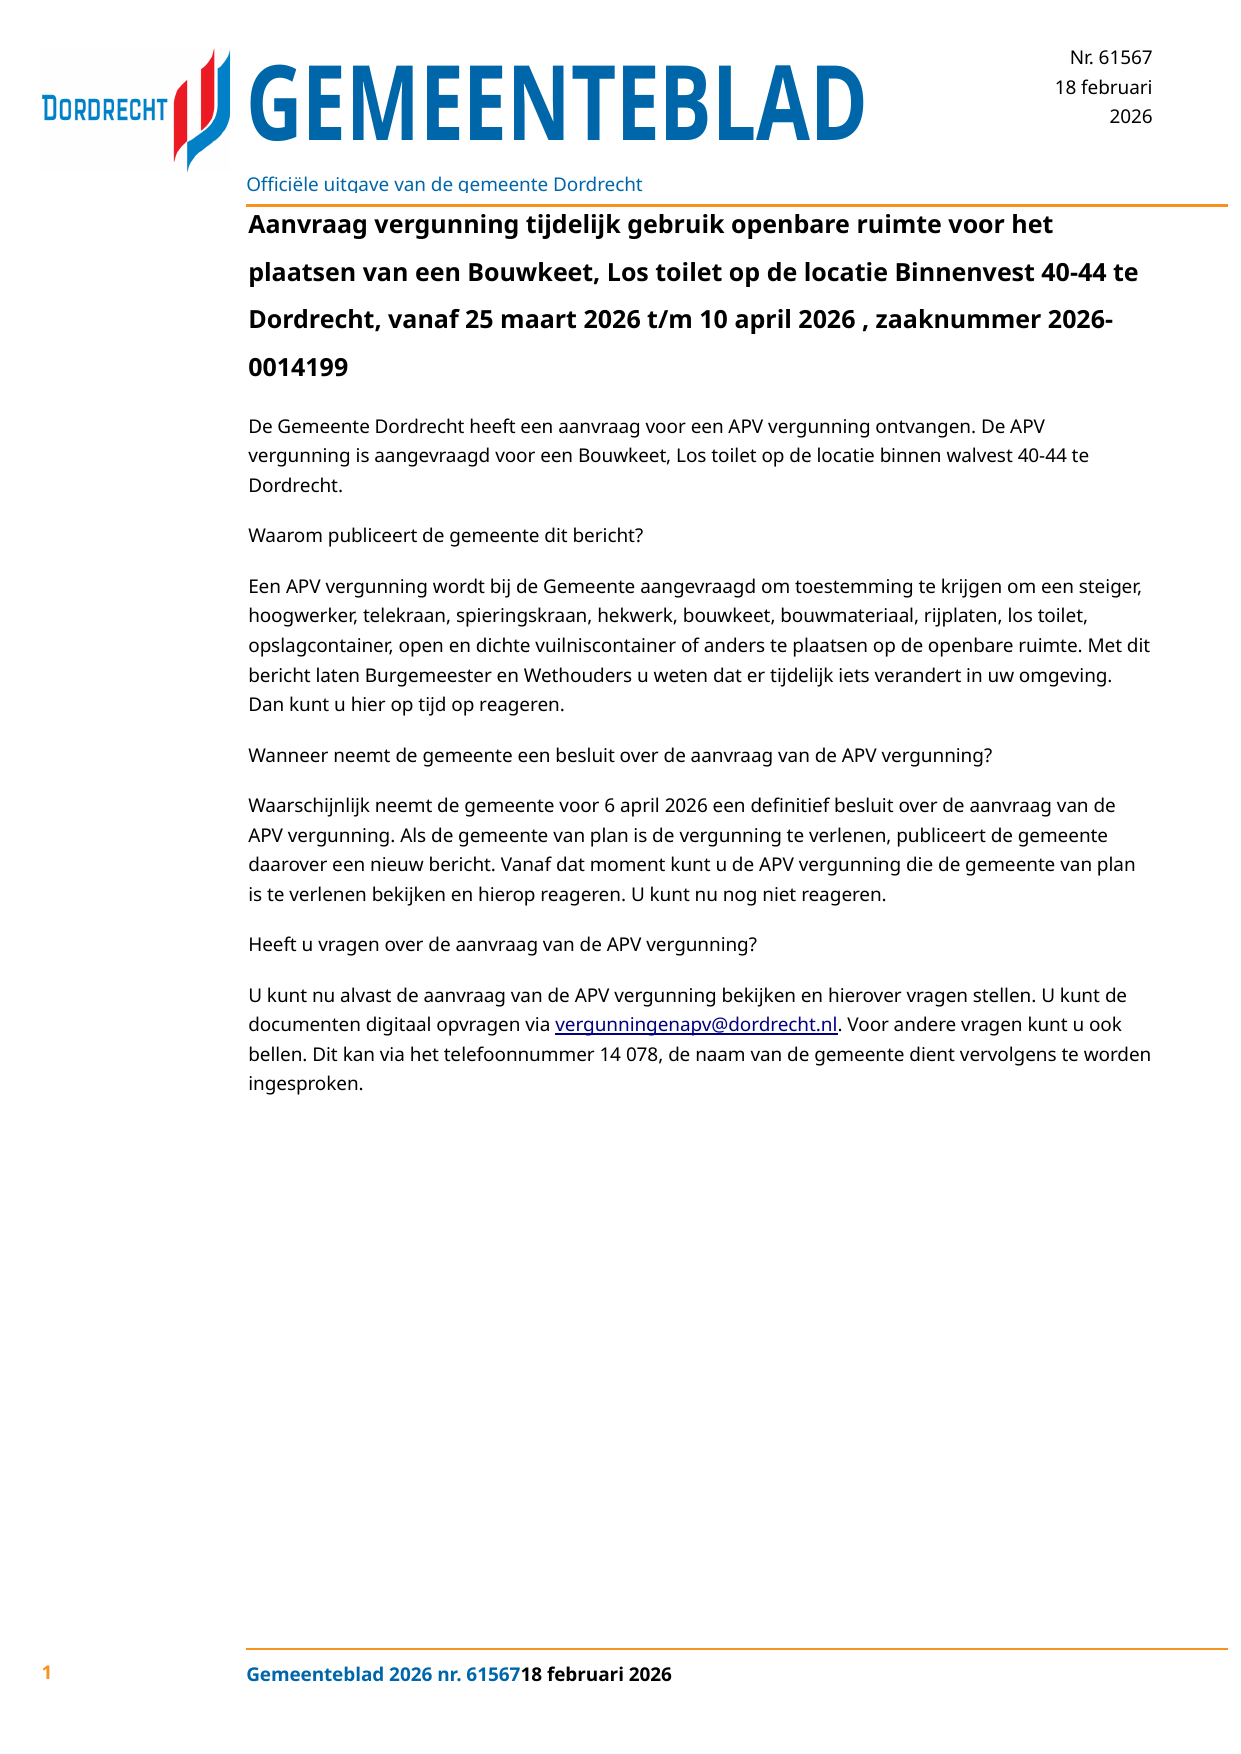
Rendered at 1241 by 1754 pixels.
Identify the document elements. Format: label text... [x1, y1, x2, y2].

text Wanneer neemt de gemeente een besluit over de aanvraag van de APV vergunning? [248, 742, 1152, 768]
text Aanvraag vergunning tijdelijk gebruik openbare ruimte voor het plaatsen van een Bouwkeet, Los toilet op de locatie Binnenvest 40-44 te Dordrecht, vanaf 25 maart 2026 t/m 10 april 2026 , zaaknummer 2026-0014199 [248, 207, 1152, 384]
text Een APV vergunning wordt bij de Gemeente aangevraagd om toestemming te krijgen om een steiger, hoogwerker, telekraan, spieringskraan, hekwerk, bouwkeet, bouwmateriaal, rijplaten, los toilet, opslagcontainer, open en dichte vuilniscontainer of anders te plaatsen op de openbare ruimte. Met dit bericht laten Burgemeester en Wethouders u weten dat er tijdelijk iets verandert in uw omgeving. Dan kunt u hier op tijd op reageren. [248, 573, 1152, 717]
text Heeft u vragen over de aanvraag van de APV vergunning? [248, 931, 1152, 957]
text Waarschijnlijk neemt de gemeente voor 6 april 2026 een definitief besluit over de aanvraag van de APV vergunning. Als de gemeente van plan is de vergunning te verlenen, publiceert de gemeente daarover een nieuw bericht. Vanaf dat moment kunt u de APV vergunning die de gemeente van plan is te verlenen bekijken en hierop reageren. U kunt nu nog niet reageren. [248, 792, 1152, 907]
text Waarom publiceert de gemeente dit bericht? [248, 523, 1152, 548]
picture [41, 47, 231, 172]
text De Gemeente Dordrecht heeft een aanvraag voor een APV vergunning ontvangen. De APV vergunning is aangevraagd voor een Bouwkeet, Los toilet op de locatie binnen walvest 40-44 te Dordrecht. [248, 413, 1152, 498]
text U kunt nu alvast de aanvraag van de APV vergunning bekijken en hierover vragen stellen. U kunt de documenten digitaal opvragen via vergunningenapv@dordrecht.nl. Voor andere vragen kunt u ook bellen. Dit kan via het telefoonnummer 14 078, de naam van de gemeente dient vervolgens te worden ingesproken. [248, 982, 1152, 1096]
